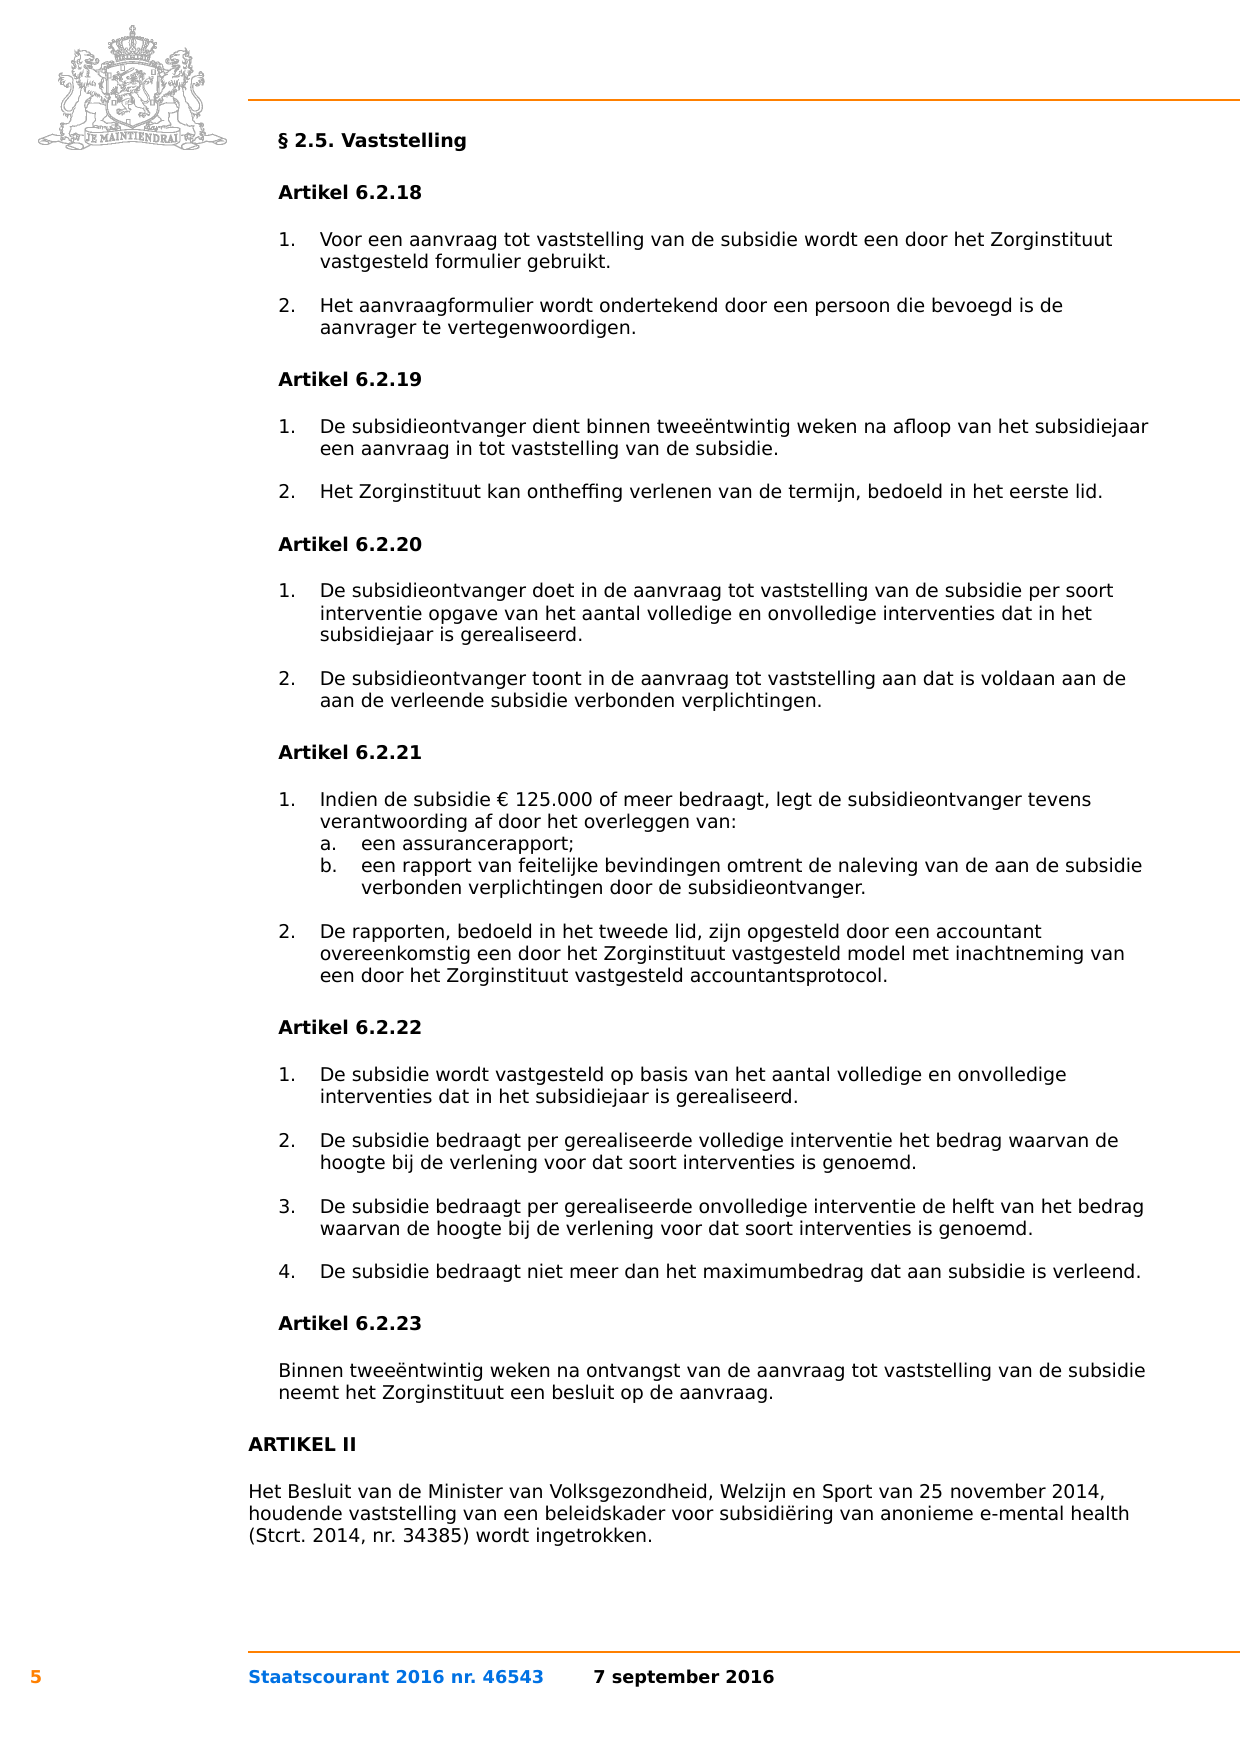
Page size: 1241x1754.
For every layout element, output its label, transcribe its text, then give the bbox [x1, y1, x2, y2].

subtitle Artikel 6.2.19 [278, 369, 1163, 391]
text Binnen tweeëntwintig weken na ontvangst van de aanvraag tot vaststelling van de subsidie neemt het Zorginstituut een besluit op de aanvraag. [278, 1360, 1163, 1404]
subtitle Artikel 6.2.23 [278, 1313, 1163, 1335]
text 3. De subsidie bedraagt per gerealiseerde onvolledige interventie de helft van het bedrag waarvan de hoogte bij de verlening voor dat soort interventies is genoemd. [278, 1196, 1163, 1239]
subtitle Artikel 6.2.18 [278, 182, 1163, 204]
subtitle Artikel 6.2.21 [278, 742, 1163, 764]
subtitle Artikel 6.2.22 [278, 1017, 1163, 1039]
text 2. Het aanvraagformulier wordt ondertekend door een persoon die bevoegd is de aanvrager te vertegenwoordigen. [278, 295, 1163, 339]
text a. een assurancerapport; [319, 833, 1163, 855]
text 2. De rapporten, bedoeld in het tweede lid, zijn opgesteld door een accountant overeenkomstig een door het Zorginstituut vastgesteld model met inachtneming van een door het Zorginstituut vastgesteld accountantsprotocol. [278, 921, 1163, 987]
text 4. De subsidie bedraagt niet meer dan het maximumbedrag dat aan subsidie is verleend. [278, 1261, 1163, 1283]
text 1. De subsidieontvanger dient binnen tweeëntwintig weken na afloop van het subsidiejaar een aanvraag in tot vaststelling van de subsidie. [278, 416, 1163, 459]
text 2. De subsidieontvanger toont in de aanvraag tot vaststelling aan dat is voldaan aan de aan de verleende subsidie verbonden verplichtingen. [278, 668, 1163, 712]
text 1. De subsidieontvanger doet in de aanvraag tot vaststelling van de subsidie per soort interventie opgave van het aantal volledige en onvolledige interventies dat in het subsidiejaar is gerealiseerd. [278, 580, 1163, 646]
subtitle ARTIKEL II [248, 1434, 1163, 1456]
subtitle § 2.5. Vaststelling [278, 130, 1163, 152]
text 2. Het Zorginstituut kan ontheffing verlenen van de termijn, bedoeld in het eerste lid. [278, 481, 1163, 503]
picture [38, 25, 227, 150]
subtitle Artikel 6.2.20 [278, 533, 1163, 555]
text 1. De subsidie wordt vastgesteld op basis van het aantal volledige en onvolledige interventies dat in het subsidiejaar is gerealiseerd. [278, 1064, 1163, 1108]
text 1. Indien de subsidie € 125.000 of meer bedraagt, legt de subsidieontvanger tevens verantwoording af door het overleggen van: [278, 789, 1163, 833]
text 1. Voor een aanvraag tot vaststelling van de subsidie wordt een door het Zorginstituut vastgesteld formulier gebruikt. [278, 229, 1163, 273]
text Het Besluit van de Minister van Volksgezondheid, Welzijn en Sport van 25 november 2014, houdende vaststelling van een beleidskader voor subsidiëring van anonieme e-mental health (Stcrt. 2014, nr. 34385) wordt ingetrokken. [248, 1481, 1163, 1547]
text b. een rapport van feitelijke bevindingen omtrent de naleving van de aan de subsidie verbonden verplichtingen door de subsidieontvanger. [319, 855, 1163, 899]
text 2. De subsidie bedraagt per gerealiseerde volledige interventie het bedrag waarvan de hoogte bij de verlening voor dat soort interventies is genoemd. [278, 1130, 1163, 1174]
